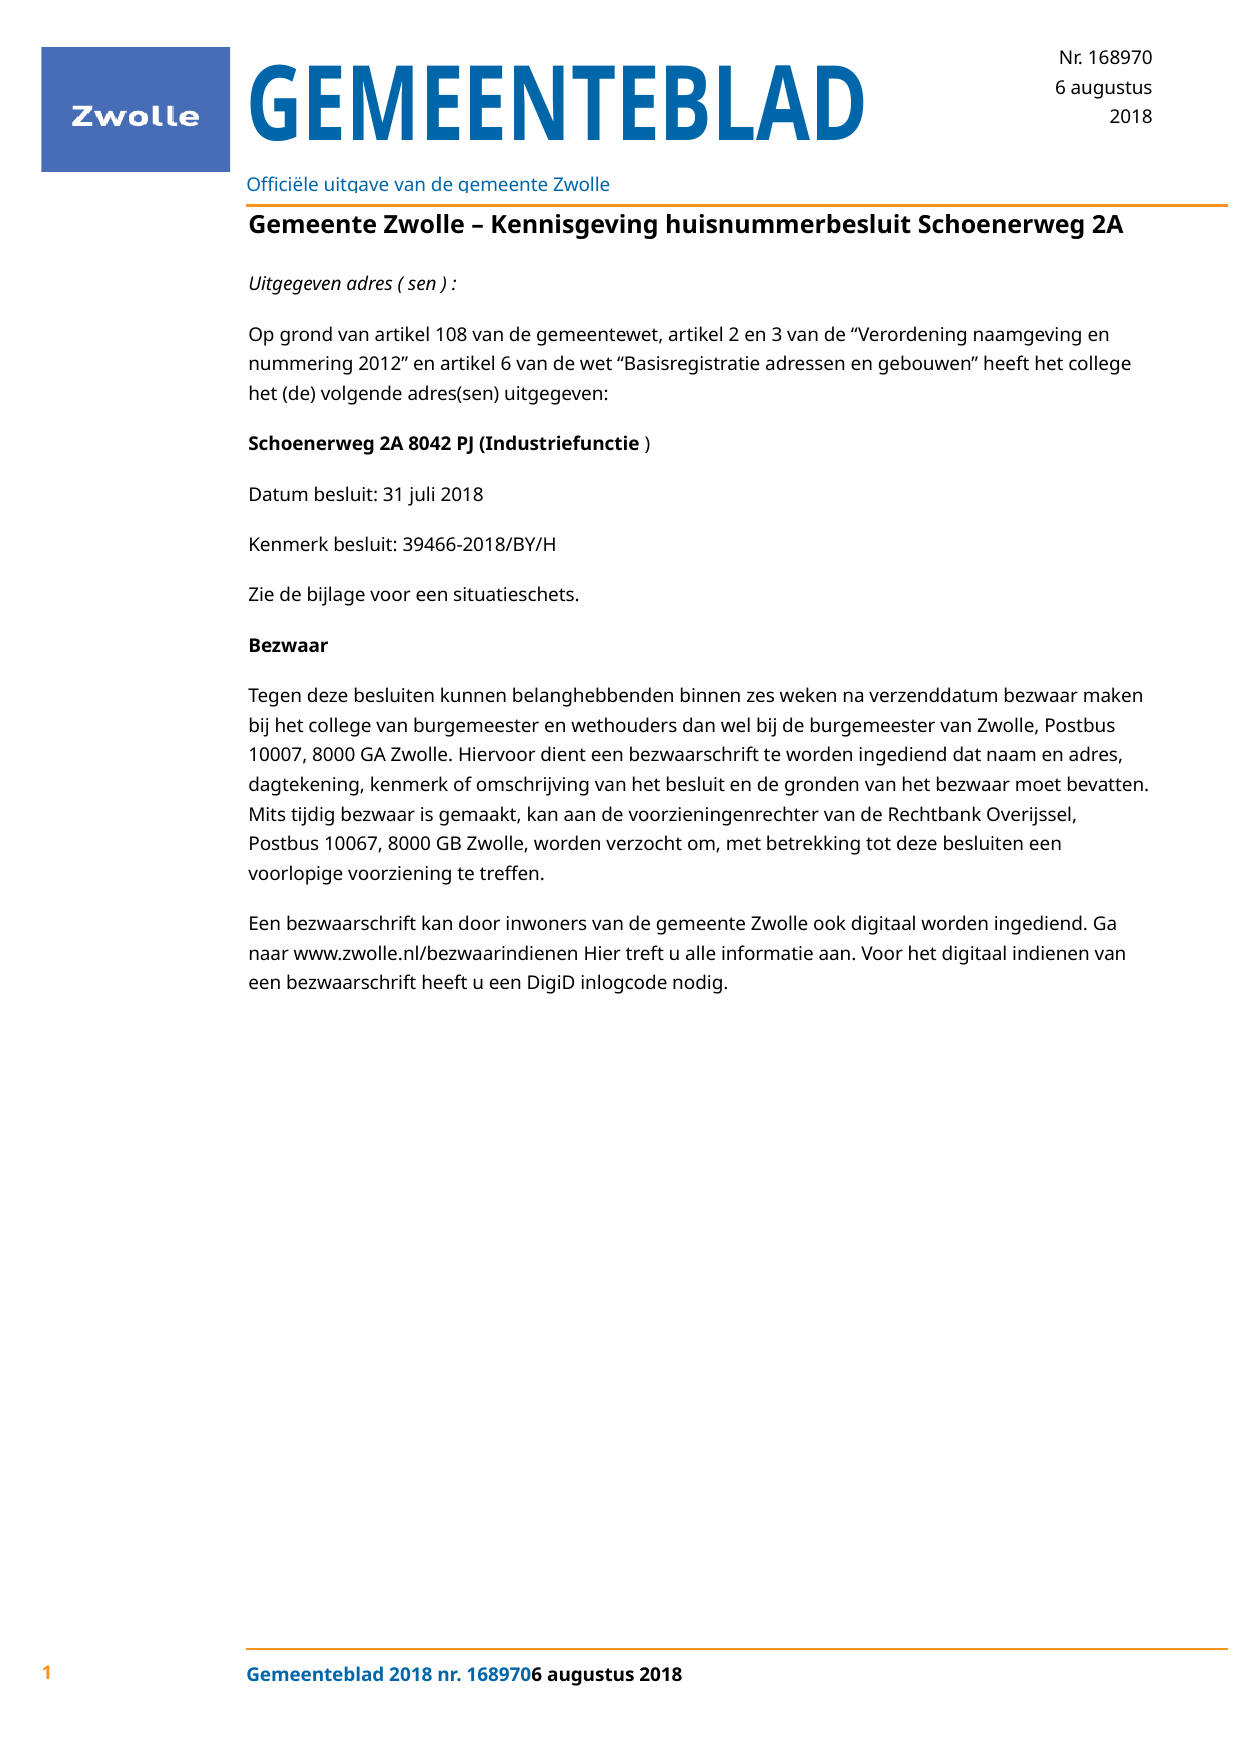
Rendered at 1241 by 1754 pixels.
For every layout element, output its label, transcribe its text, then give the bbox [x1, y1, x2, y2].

text Uitgegeven adres ( sen ) : [248, 270, 1152, 296]
text Datum besluit: 31 juli 2018 [248, 481, 1152, 506]
text Zie de bijlage voor een situatieschets. [248, 582, 1152, 607]
text Gemeente Zwolle – Kennisgeving huisnummerbesluit Schoenerweg 2A [248, 207, 1152, 241]
text Tegen deze besluiten kunnen belanghebbenden binnen zes weken na verzenddatum bezwaar maken bij het college van burgemeester en wethouders dan wel bij de burgemeester van Zwolle, Postbus 10007, 8000 GA Zwolle. Hiervoor dient een bezwaarschrift te worden ingediend dat naam en adres, dagtekening, kenmerk of omschrijving van het besluit en de gronden van het bezwaar moet bevatten. Mits tijdig bezwaar is gemaakt, kan aan de voorzieningenrechter van de Rechtbank Overijssel, Postbus 10067, 8000 GB Zwolle, worden verzocht om, met betrekking tot deze besluiten een voorlopige voorziening te treffen. [248, 682, 1152, 886]
text Een bezwaarschrift kan door inwoners van de gemeente Zwolle ook digitaal worden ingediend. Ga naar www.zwolle.nl/bezwaarindienen Hier treft u alle informatie aan. Voor het digitaal indienen van een bezwaarschrift heeft u een DigiD inlogcode nodig. [248, 910, 1152, 995]
text Bezwaar [248, 632, 1152, 658]
text Op grond van artikel 108 van de gemeentewet, artikel 2 en 3 van de “Verordening naamgeving en nummering 2012” en artikel 6 van de wet “Basisregistratie adressen en gebouwen” heeft het college het (de) volgende adres(sen) uitgegeven: [248, 321, 1152, 406]
text Schoenerweg 2A 8042 PJ (Industriefunctie ) [248, 430, 1152, 456]
text Kenmerk besluit: 39466-2018/BY/H [248, 531, 1152, 557]
picture [41, 47, 231, 172]
